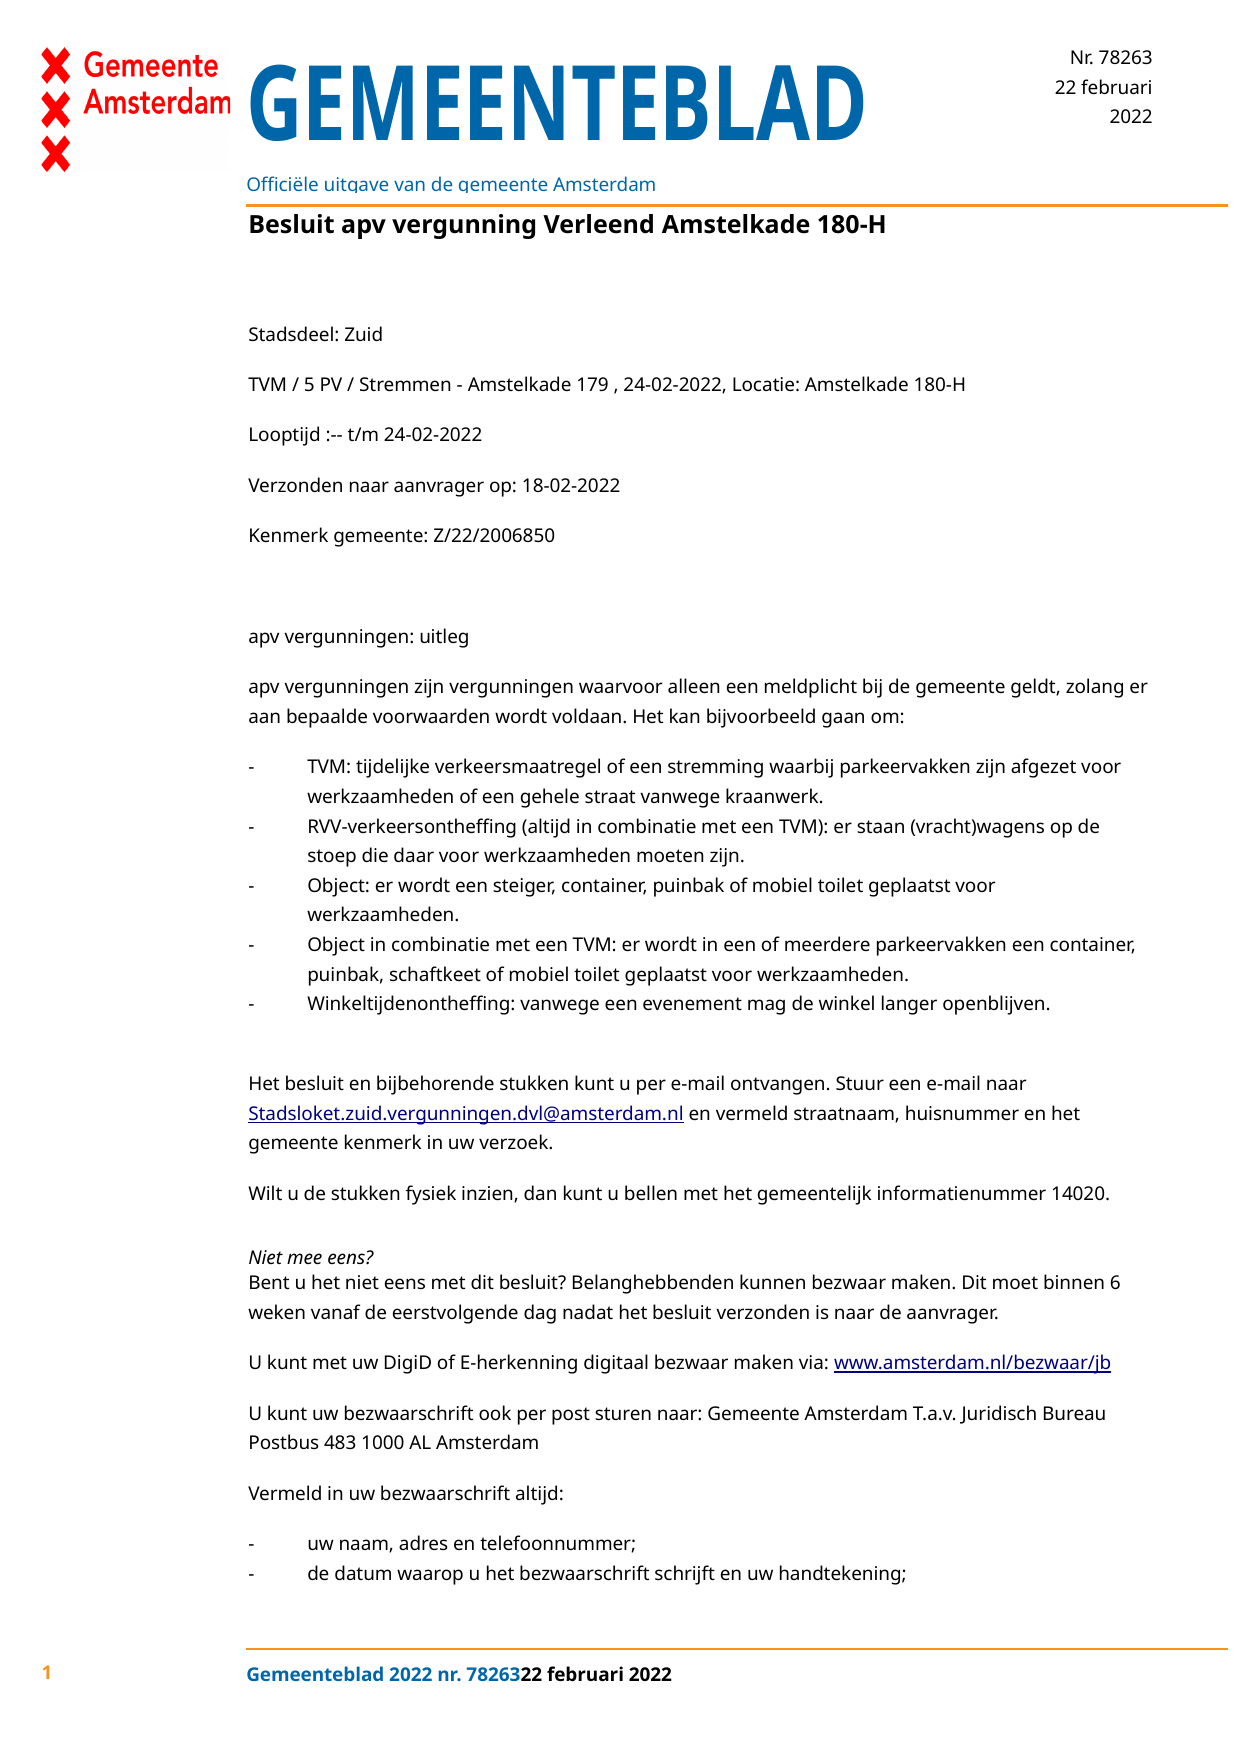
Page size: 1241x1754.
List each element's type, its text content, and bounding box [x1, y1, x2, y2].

list uw naam, adres en telefoonnummer; [248, 1530, 1152, 1556]
text U kunt met uw DigiD of E-herkenning digitaal bezwaar maken via: www.amsterdam.nl/bezwaar/jb [248, 1349, 1152, 1375]
picture [41, 47, 231, 172]
text Verzonden naar aanvrager op: 18-02-2022 [248, 472, 1152, 498]
text Stadsdeel: Zuid [248, 321, 1152, 346]
text Kenmerk gemeente: Z/22/2006850 [248, 522, 1152, 548]
text apv vergunningen zijn vergunningen waarvoor alleen een meldplicht bij de gemeente geldt, zolang er aan bepaalde voorwaarden wordt voldaan. Het kan bijvoorbeeld gaan om: [248, 674, 1152, 729]
text Besluit apv vergunning Verleend Amstelkade 180-H [248, 207, 1152, 241]
text Het besluit en bijbehorende stukken kunt u per e-mail ontvangen. Stuur een e-mail naar Stadsloket.zuid.vergunningen.dvl@amsterdam.nl en vermeld straatnaam, huisnummer en het gemeente kenmerk in uw verzoek. [248, 1070, 1152, 1155]
list de datum waarop u het bezwaarschrift schrijft en uw handtekening; [248, 1560, 1152, 1586]
list Object in combinatie met een TVM: er wordt in een of meerdere parkeervakken een container, puinbak, schaftkeet of mobiel toilet geplaatst voor werkzaamheden. [248, 931, 1152, 986]
text Niet mee eens? [248, 1244, 1152, 1269]
list RVV-verkeersontheffing (altijd in combinatie met een TVM): er staan (vracht)wagens op de stoep die daar voor werkzaamheden moeten zijn. [248, 813, 1152, 868]
text Vermeld in uw bezwaarschrift altijd: [248, 1480, 1152, 1506]
list TVM: tijdelijke verkeersmaatregel of een stremming waarbij parkeervakken zijn afgezet voor werkzaamheden of een gehele straat vanwege kraanwerk. [248, 754, 1152, 809]
text U kunt uw bezwaarschrift ook per post sturen naar: Gemeente Amsterdam T.a.v. Juridisch Bureau Postbus 483 1000 AL Amsterdam [248, 1400, 1152, 1455]
list Winkeltijdenontheffing: vanwege een evenement mag de winkel langer openblijven. [248, 990, 1152, 1016]
text apv vergunningen: uitleg [248, 623, 1152, 649]
text TVM / 5 PV / Stremmen - Amstelkade 179 , 24-02-2022, Locatie: Amstelkade 180-H [248, 371, 1152, 397]
text Looptijd :-- t/m 24-02-2022 [248, 422, 1152, 447]
list Object: er wordt een steiger, container, puinbak of mobiel toilet geplaatst voor werkzaamheden. [248, 872, 1152, 927]
text Wilt u de stukken fysiek inzien, dan kunt u bellen met het gemeentelijk informatienummer 14020. [248, 1180, 1152, 1206]
text Bent u het niet eens met dit besluit? Belanghebbenden kunnen bezwaar maken. Dit moet binnen 6 weken vanaf de eerstvolgende dag nadat het besluit verzonden is naar de aanvrager. [248, 1269, 1152, 1325]
